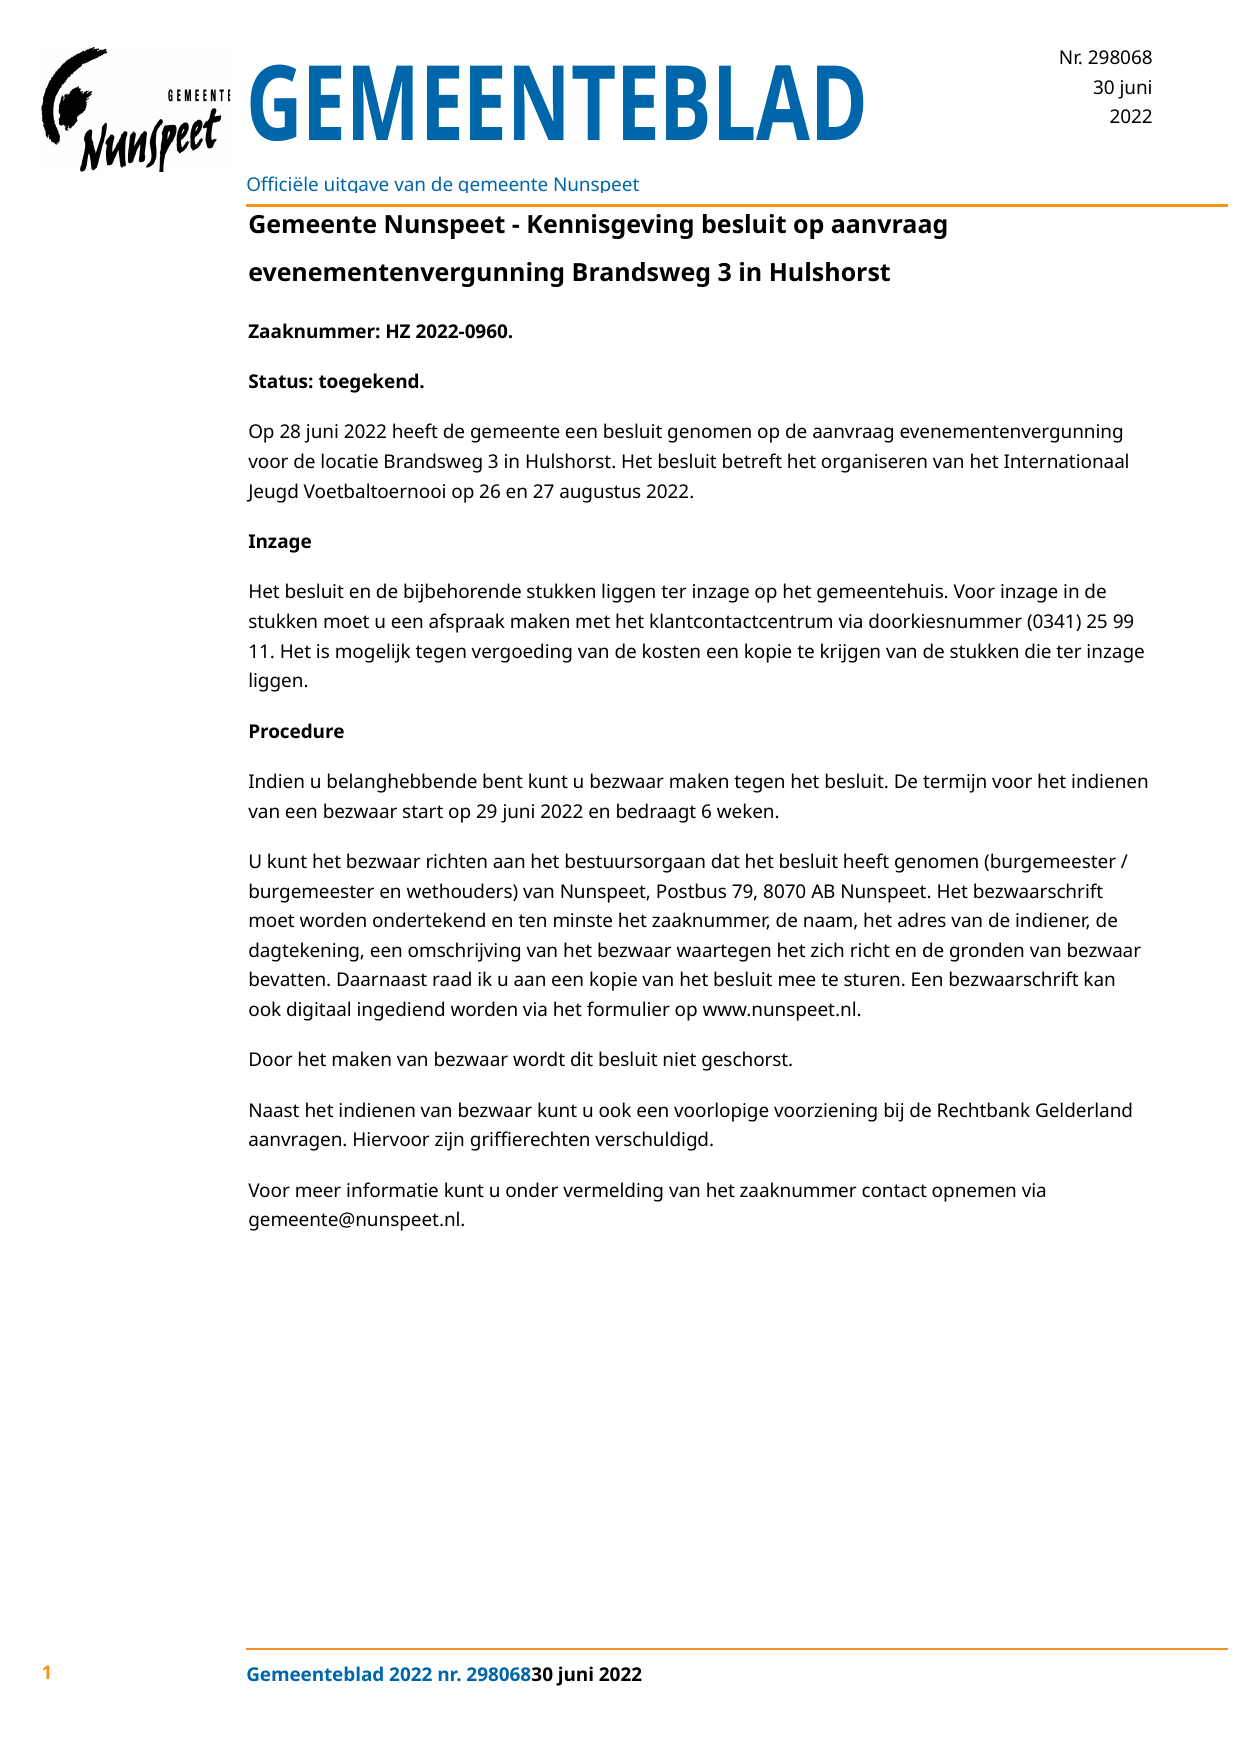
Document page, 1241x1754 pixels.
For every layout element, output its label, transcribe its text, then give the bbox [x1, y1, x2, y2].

text Procedure [248, 718, 1152, 744]
text Naast het indienen van bezwaar kunt u ook een voorlopige voorziening bij de Rechtbank Gelderland aanvragen. Hiervoor zijn griffierechten verschuldigd. [248, 1097, 1152, 1152]
text Door het maken van bezwaar wordt dit besluit niet geschorst. [248, 1047, 1152, 1072]
text Het besluit en de bijbehorende stukken liggen ter inzage op het gemeentehuis. Voor inzage in de stukken moet u een afspraak maken met het klantcontactcentrum via doorkiesnummer (0341) 25 99 11. Het is mogelijk tegen vergoeding van de kosten een kopie te krijgen van de stukken die ter inzage liggen. [248, 579, 1152, 693]
text Voor meer informatie kunt u onder vermelding van het zaaknummer contact opnemen via gemeente@nunspeet.nl. [248, 1177, 1152, 1232]
text Indien u belanghebbende bent kunt u bezwaar maken tegen het besluit. De termijn voor het indienen van een bezwaar start op 29 juni 2022 en bedraagt 6 weken. [248, 768, 1152, 824]
text Status: toegekend. [248, 368, 1152, 394]
text Inzage [248, 528, 1152, 554]
text Gemeente Nunspeet - Kennisgeving besluit op aanvraag evenementenvergunning Brandsweg 3 in Hulshorst [248, 207, 1152, 288]
picture [41, 47, 231, 172]
text U kunt het bezwaar richten aan het bestuursorgaan dat het besluit heeft genomen (burgemeester / burgemeester en wethouders) van Nunspeet, Postbus 79, 8070 AB Nunspeet. Het bezwaarschrift moet worden ondertekend en ten minste het zaaknummer, de naam, het adres van de indiener, de dagtekening, een omschrijving van het bezwaar waartegen het zich richt en de gronden van bezwaar bevatten. Daarnaast raad ik u aan een kopie van het besluit mee te sturen. Een bezwaarschrift kan ook digitaal ingediend worden via het formulier op www.nunspeet.nl. [248, 848, 1152, 1022]
text Zaaknummer: HZ 2022-0960. [248, 318, 1152, 344]
text Op 28 juni 2022 heeft de gemeente een besluit genomen op de aanvraag evenementenvergunning voor de locatie Brandsweg 3 in Hulshorst. Het besluit betreft het organiseren van het Internationaal Jeugd Voetbaltoernooi op 26 en 27 augustus 2022. [248, 419, 1152, 504]
